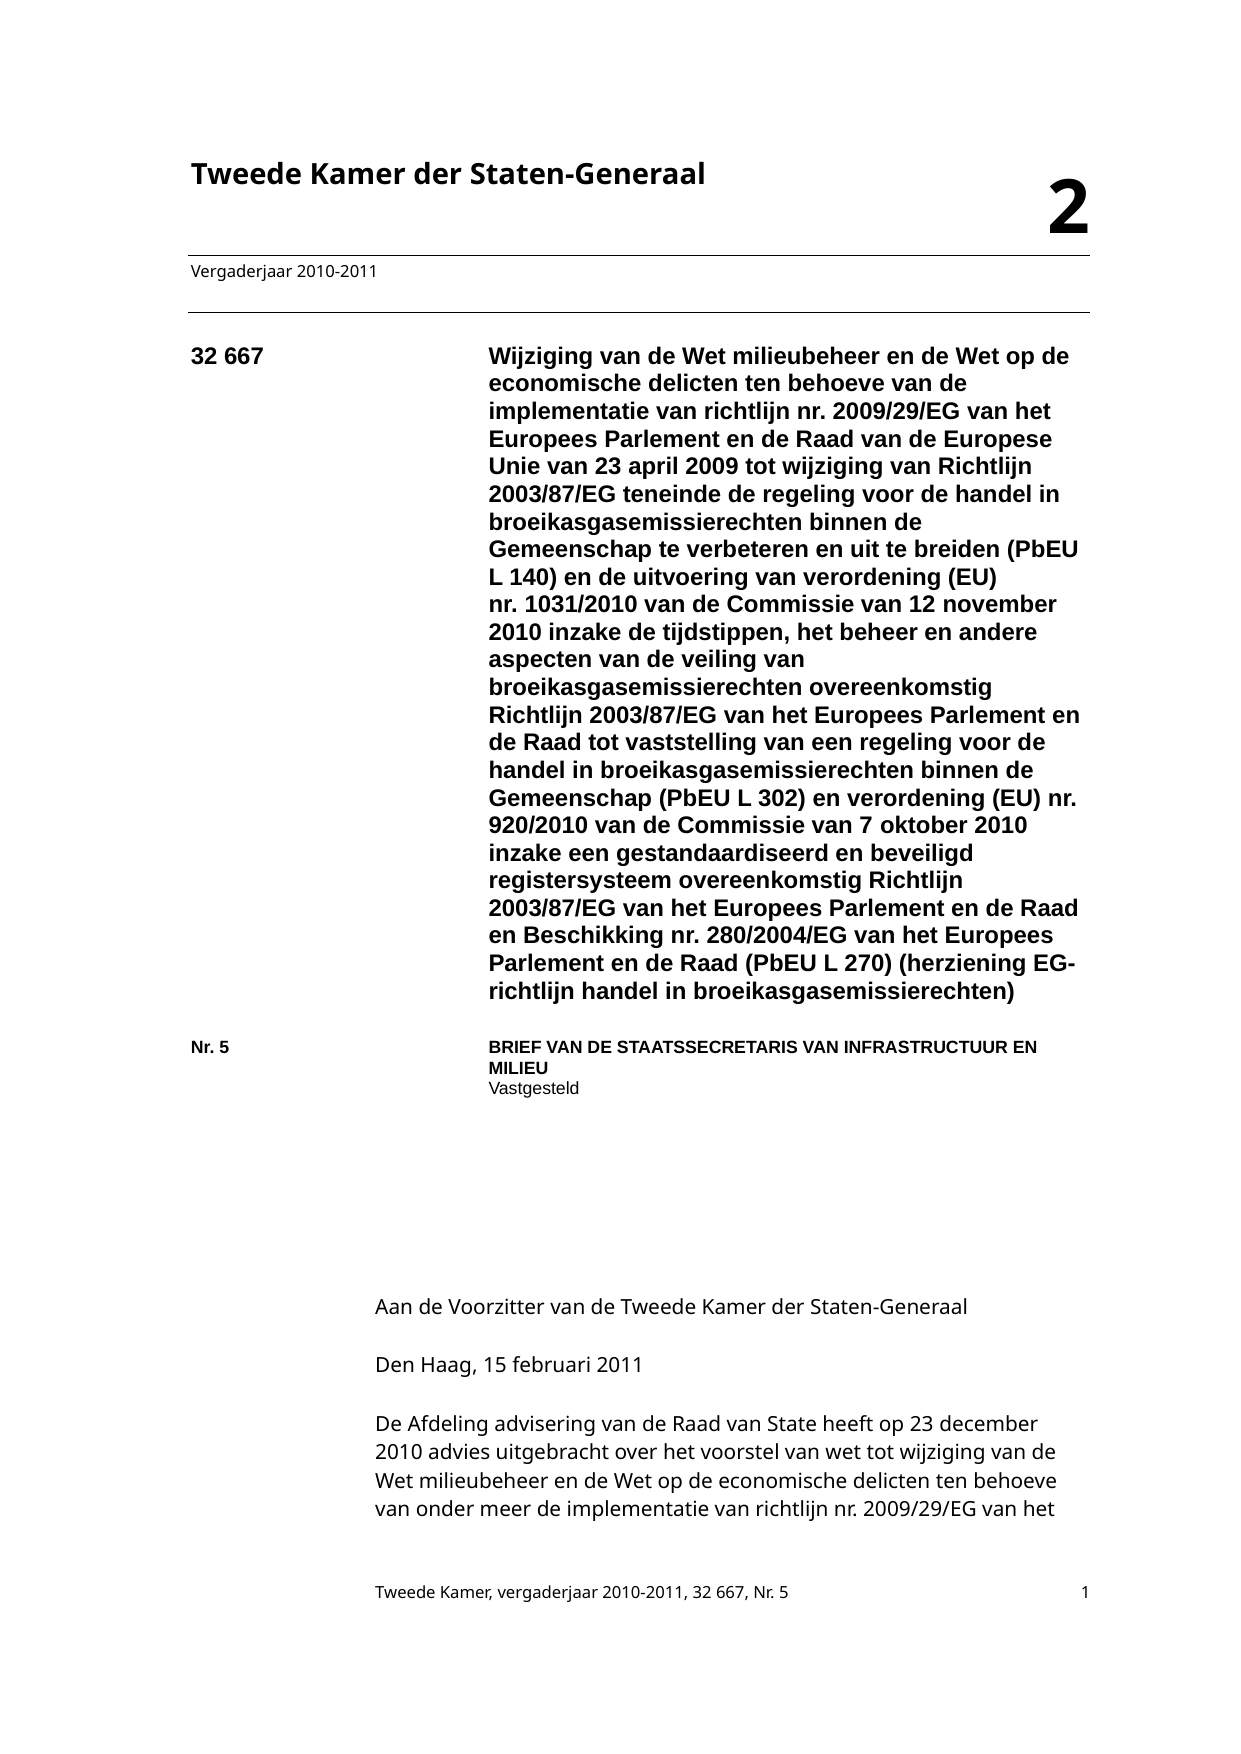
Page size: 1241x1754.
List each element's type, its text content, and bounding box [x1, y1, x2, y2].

table_cell [188, 313, 485, 339]
table_header 2 [910, 150, 1090, 255]
table_cell BRIEF VAN DE STAATSSECRETARIS VAN INFRASTRUCTUUR EN MILIEU Vastgesteld [485, 1034, 1090, 1174]
table_header Tweede Kamer der Staten-Generaal [188, 150, 909, 255]
table_cell 32 667 [188, 339, 485, 1034]
table_cell Wijziging van de Wet milieubeheer en de Wet op de economische delicten ten behoeve van de implementatie van richtlijn nr. 2009/29/EG van het Europees Parlement en de Raad van de Europese Unie van 23 april 2009 tot wijziging van Richtlijn 2003/87/EG teneinde de regeling voor de handel in broeikasgasemissierechten binnen de Gemeenschap te verbeteren en uit te breiden (PbEU L 140) en de uitvoering van verordening (EU) nr. 1031/2010 van de Commissie van 12 november 2010 inzake de tijdstippen, het beheer en andere aspecten van de veiling van broeikasgasemissierechten overeenkomstig Richtlijn 2003/87/EG van het Europees Parlement en de Raad tot vaststelling van een regeling voor de handel in broeikasgasemissierechten binnen de Gemeenschap (PbEU L 302) en verordening (EU) nr. 920/2010 van de Commissie van 7 oktober 2010 inzake een gestandaardiseerd en beveiligd registersysteem overeenkomstig Richtlijn 2003/87/EG van het Europees Parlement en de Raad en Beschikking nr. 280/2004/EG van het Europees Parlement en de Raad (PbEU L 270) (herziening EG-richtlijn handel in broeikasgasemissierechten) [485, 339, 1090, 1034]
table_cell [485, 256, 1090, 312]
table_cell [485, 313, 1090, 339]
table_cell Vergaderjaar 2010-2011 [188, 256, 485, 312]
text Aan de Voorzitter van de Tweede Kamer der Staten-Generaal [375, 1292, 1090, 1321]
text Den Haag, 15 februari 2011 [375, 1351, 1090, 1379]
text De Afdeling advisering van de Raad van State heeft op 23 december 2010 advies uitgebracht over het voorstel van wet tot wijziging van de Wet milieubeheer en de Wet op de economische delicten ten behoeve van onder meer de implementatie van richtlijn nr. 2009/29/EG van het [375, 1409, 1090, 1523]
table_cell Nr. 5 [188, 1034, 485, 1174]
